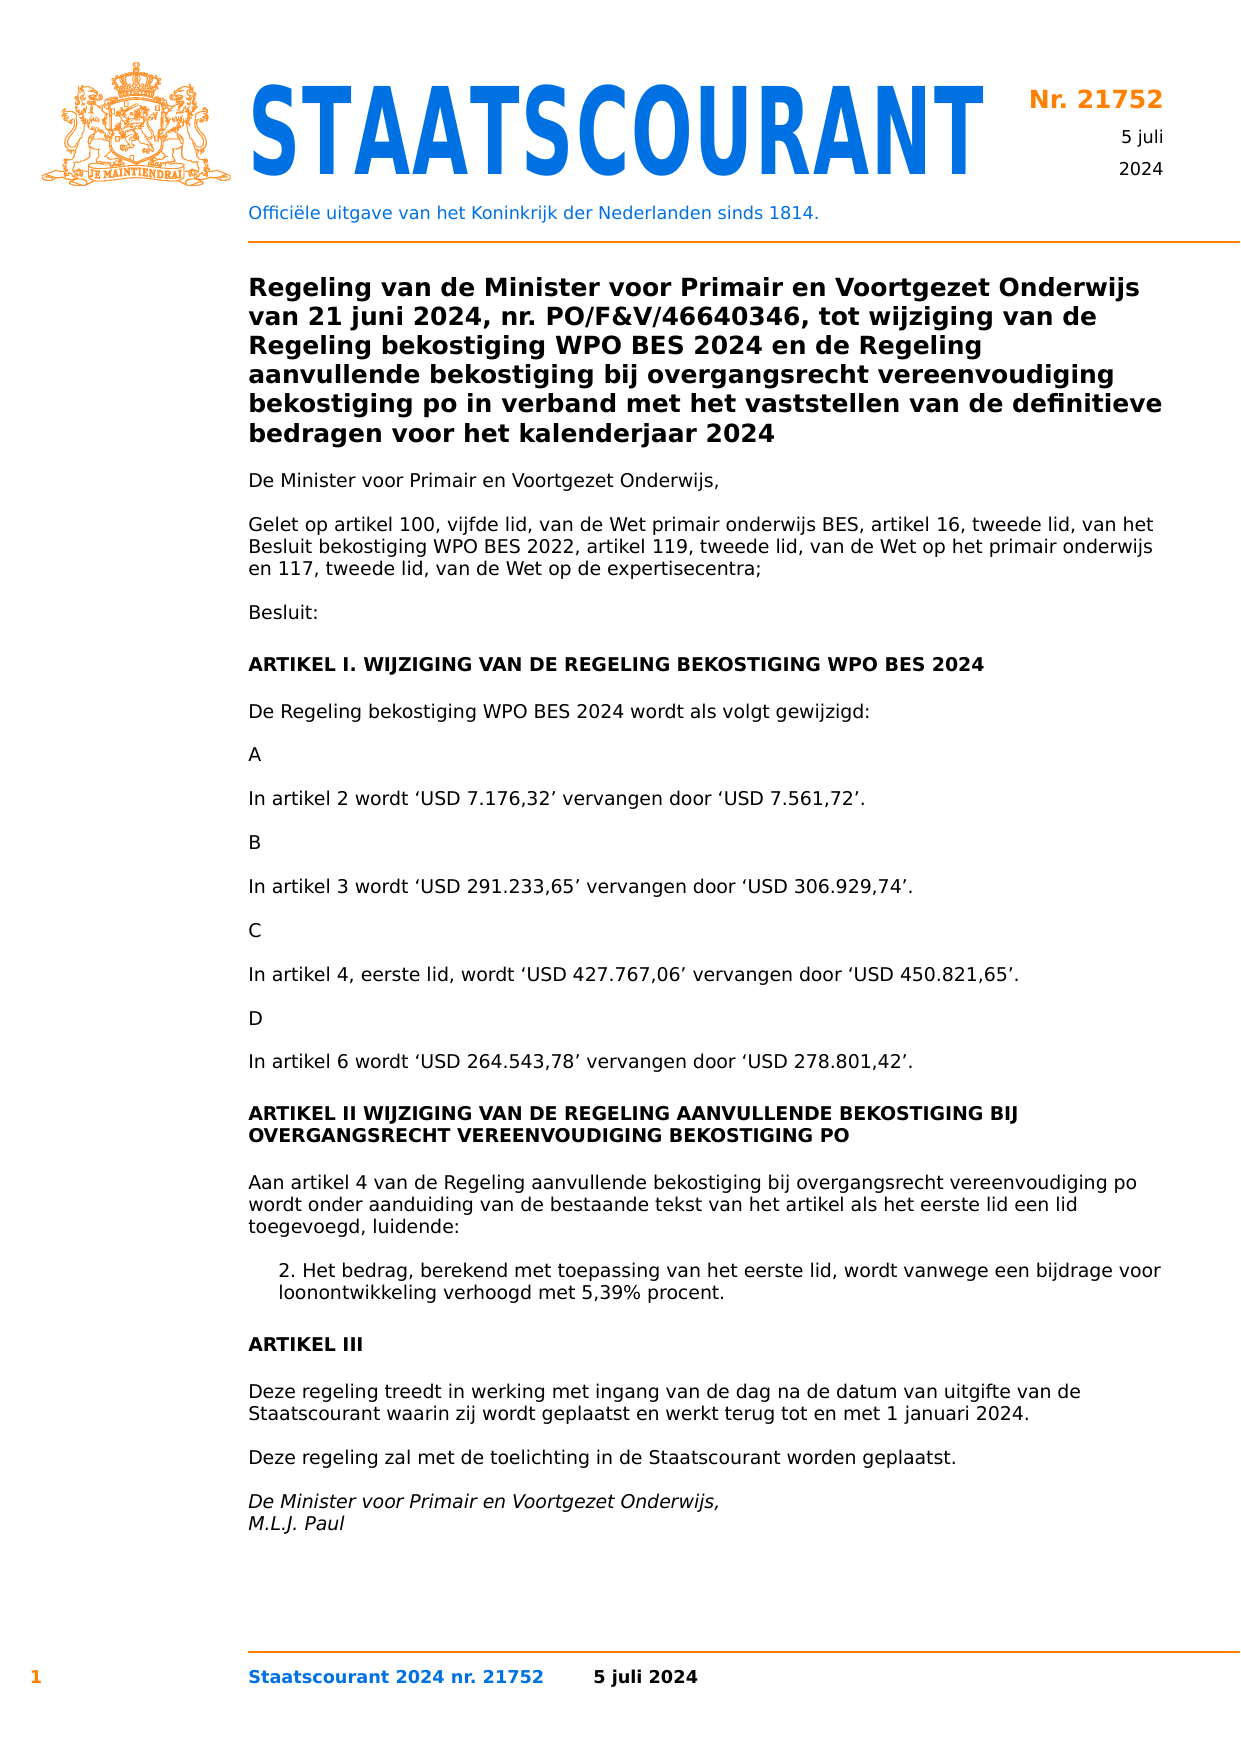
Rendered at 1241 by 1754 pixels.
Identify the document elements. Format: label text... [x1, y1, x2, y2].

text B [248, 832, 1163, 854]
table_cell Officiële uitgave van het Koninkrijk der Nederlanden sinds 1814. [248, 203, 1240, 241]
subtitle ARTIKEL III [248, 1334, 1163, 1356]
text De Regeling bekostiging WPO BES 2024 wordt als volgt gewijzigd: [248, 701, 1163, 722]
text In artikel 3 wordt ‘USD 291.233,65’ vervangen door ‘USD 306.929,74’. [248, 876, 1163, 898]
table_header Nr. 21752 [998, 62, 1240, 121]
text Deze regeling zal met de toelichting in de Staatscourant worden geplaatst. [248, 1447, 1163, 1469]
text In artikel 4, eerste lid, wordt ‘USD 427.767,06’ vervangen door ‘USD 450.821,65’. [248, 964, 1163, 986]
picture [41, 62, 231, 186]
text De Minister voor Primair en Voortgezet Onderwijs, M.L.J. Paul [248, 1491, 1163, 1535]
subtitle ARTIKEL II WIJZIGING VAN DE REGELING AANVULLENDE BEKOSTIGING BIJ OVERGANGSRECHT VEREENVOUDIGING BEKOSTIGING PO [248, 1103, 1163, 1147]
text 2. Het bedrag, berekend met toepassing van het eerste lid, wordt vanwege een bijdrage voor loonontwikkeling verhoogd met 5,39% procent. [278, 1260, 1163, 1304]
text De Minister voor Primair en Voortgezet Onderwijs, [248, 470, 1163, 492]
table_header STAATSCOURANT [248, 62, 998, 203]
text Aan artikel 4 van de Regeling aanvullende bekostiging bij overgangsrecht vereenvoudiging po wordt onder aanduiding van de bestaande tekst van het artikel als het eerste lid een lid toegevoegd, luidende: [248, 1172, 1163, 1238]
text Besluit: [248, 602, 1163, 623]
text Deze regeling treedt in werking met ingang van de dag na de datum van uitgifte van de Staatscourant waarin zij wordt geplaatst en werkt terug tot en met 1 januari 2024. [248, 1381, 1163, 1425]
subtitle Regeling van de Minister voor Primair en Voortgezet Onderwijs van 21 juni 2024, nr. PO/F&V/46640346, tot wijziging van de Regeling bekostiging WPO BES 2024 en de Regeling aanvullende bekostiging bij overgangsrecht vereenvoudiging bekostiging po in verband met het vaststellen van de definitieve bedragen voor het kalenderjaar 2024 [248, 273, 1163, 448]
text D [248, 1007, 1163, 1029]
table_cell 5 juli [998, 121, 1240, 153]
text C [248, 920, 1163, 942]
subtitle ARTIKEL I. WIJZIGING VAN DE REGELING BEKOSTIGING WPO BES 2024 [248, 653, 1163, 676]
text In artikel 2 wordt ‘USD 7.176,32’ vervangen door ‘USD 7.561,72’. [248, 788, 1163, 810]
text Gelet op artikel 100, vijfde lid, van de Wet primair onderwijs BES, artikel 16, tweede lid, van het Besluit bekostiging WPO BES 2022, artikel 119, tweede lid, van de Wet op het primair onderwijs en 117, tweede lid, van de Wet op de expertisecentra; [248, 514, 1163, 580]
table_cell 2024 [998, 153, 1240, 203]
text A [248, 744, 1163, 766]
text In artikel 6 wordt ‘USD 264.543,78’ vervangen door ‘USD 278.801,42’. [248, 1051, 1163, 1073]
table_header [25, 62, 248, 241]
